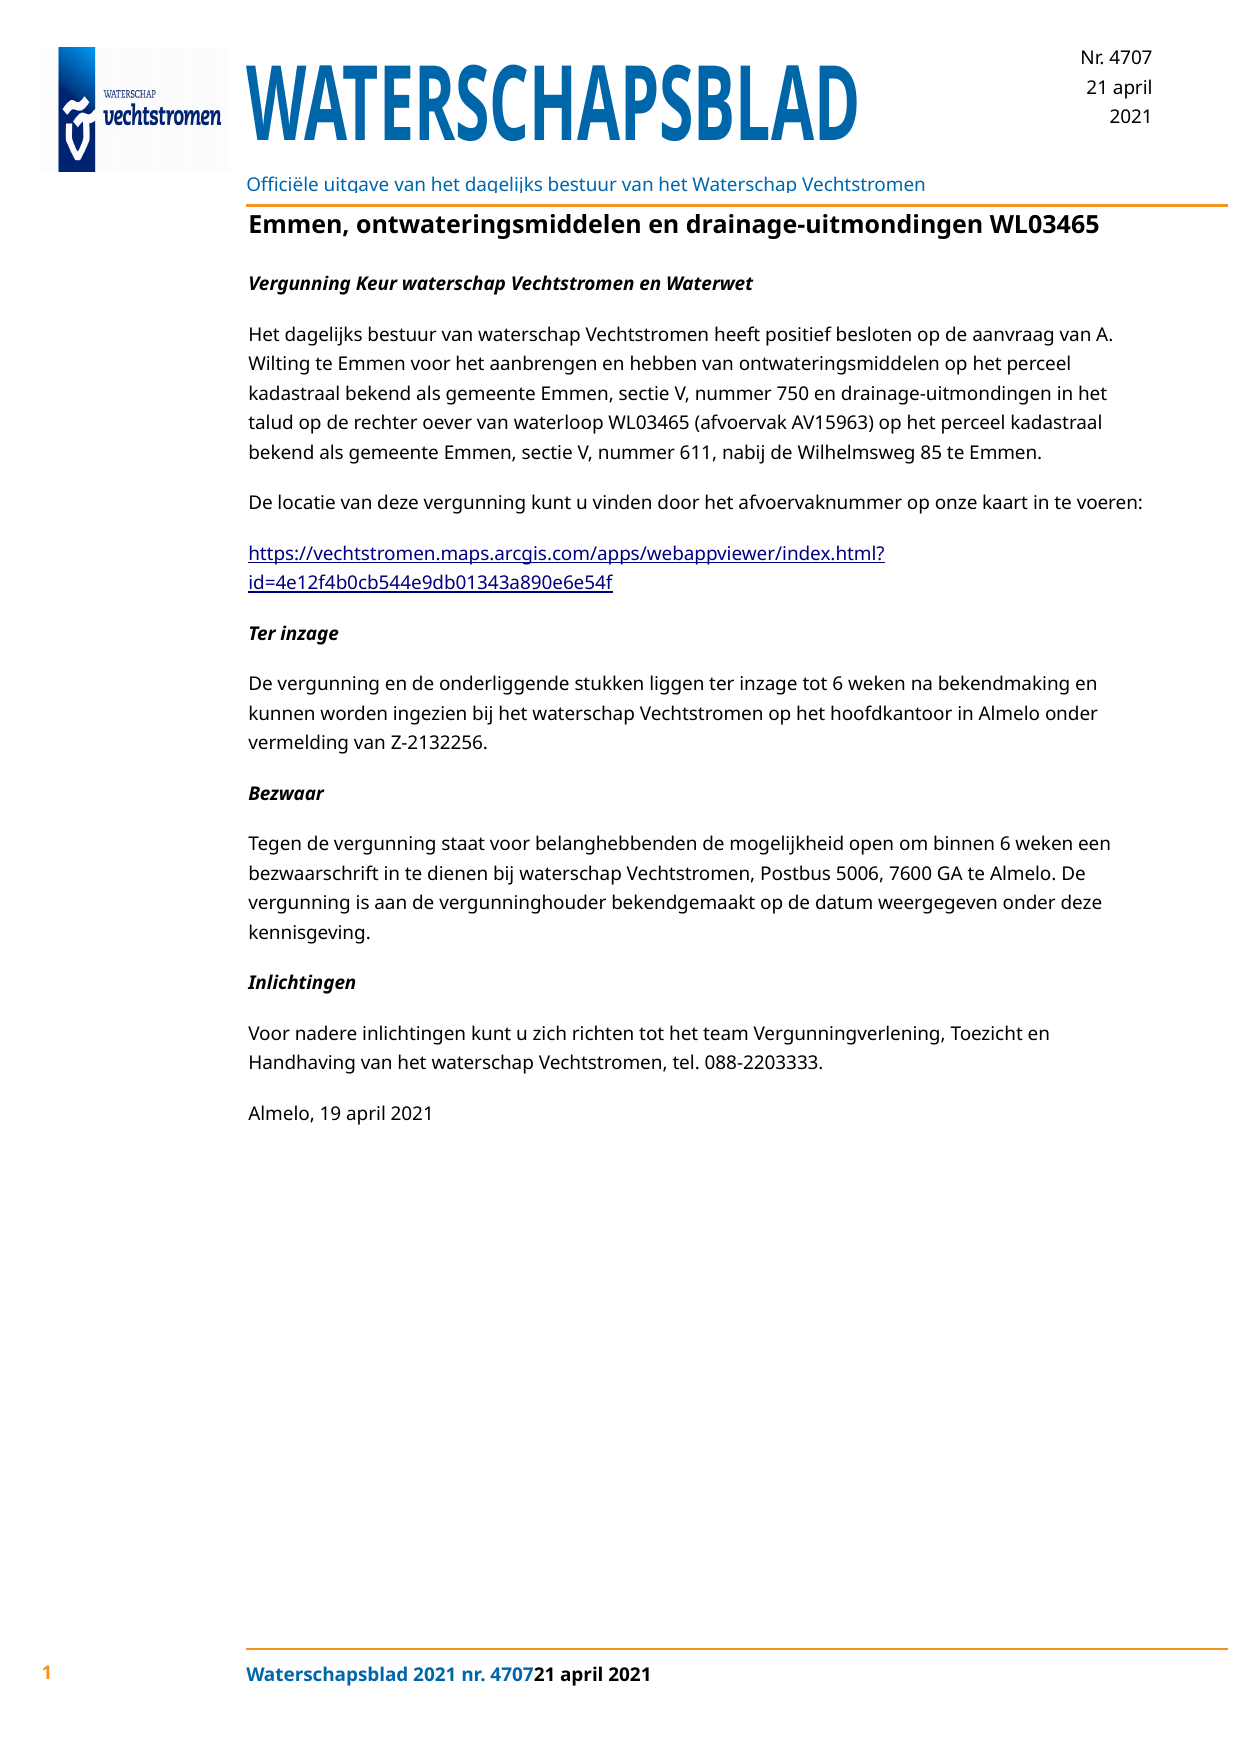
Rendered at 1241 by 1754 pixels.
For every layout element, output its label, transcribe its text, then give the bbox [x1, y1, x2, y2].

text Bezwaar [248, 780, 1152, 806]
text Almelo, 19 april 2021 [248, 1100, 1152, 1126]
text Ter inzage [248, 620, 1152, 646]
text https://vechtstromen.maps.arcgis.com/apps/webappviewer/index.html?id=4e12f4b0cb544e9db01343a890e6e54f [248, 540, 1152, 595]
text Inlichtingen [248, 969, 1152, 995]
text Vergunning Keur waterschap Vechtstromen en Waterwet [248, 270, 1152, 296]
text Voor nadere inlichtingen kunt u zich richten tot het team Vergunningverlening, Toezicht en Handhaving van het waterschap Vechtstromen, tel. 088-2203333. [248, 1020, 1152, 1075]
text De vergunning en de onderliggende stukken liggen ter inzage tot 6 weken na bekendmaking en kunnen worden ingezien bij het waterschap Vechtstromen op het hoofdkantoor in Almelo onder vermelding van Z-2132256. [248, 670, 1152, 755]
text Emmen, ontwateringsmiddelen en drainage-uitmondingen WL03465 [248, 207, 1152, 241]
text Het dagelijks bestuur van waterschap Vechtstromen heeft positief besloten op de aanvraag van A. Wilting te Emmen voor het aanbrengen en hebben van ontwateringsmiddelen op het perceel kadastraal bekend als gemeente Emmen, sectie V, nummer 750 en drainage-uitmondingen in het talud op de rechter oever van waterloop WL03465 (afvoervak AV15963) op het perceel kadastraal bekend als gemeente Emmen, sectie V, nummer 611, nabij de Wilhelmsweg 85 te Emmen. [248, 321, 1152, 465]
text Tegen de vergunning staat voor belanghebbenden de mogelijkheid open om binnen 6 weken een bezwaarschrift in te dienen bij waterschap Vechtstromen, Postbus 5006, 7600 GA te Almelo. De vergunning is aan de vergunninghouder bekendgemaakt op de datum weergegeven onder deze kennisgeving. [248, 830, 1152, 945]
text De locatie van deze vergunning kunt u vinden door het afvoervaknummer op onze kaart in te voeren: [248, 489, 1152, 515]
picture [41, 47, 231, 172]
